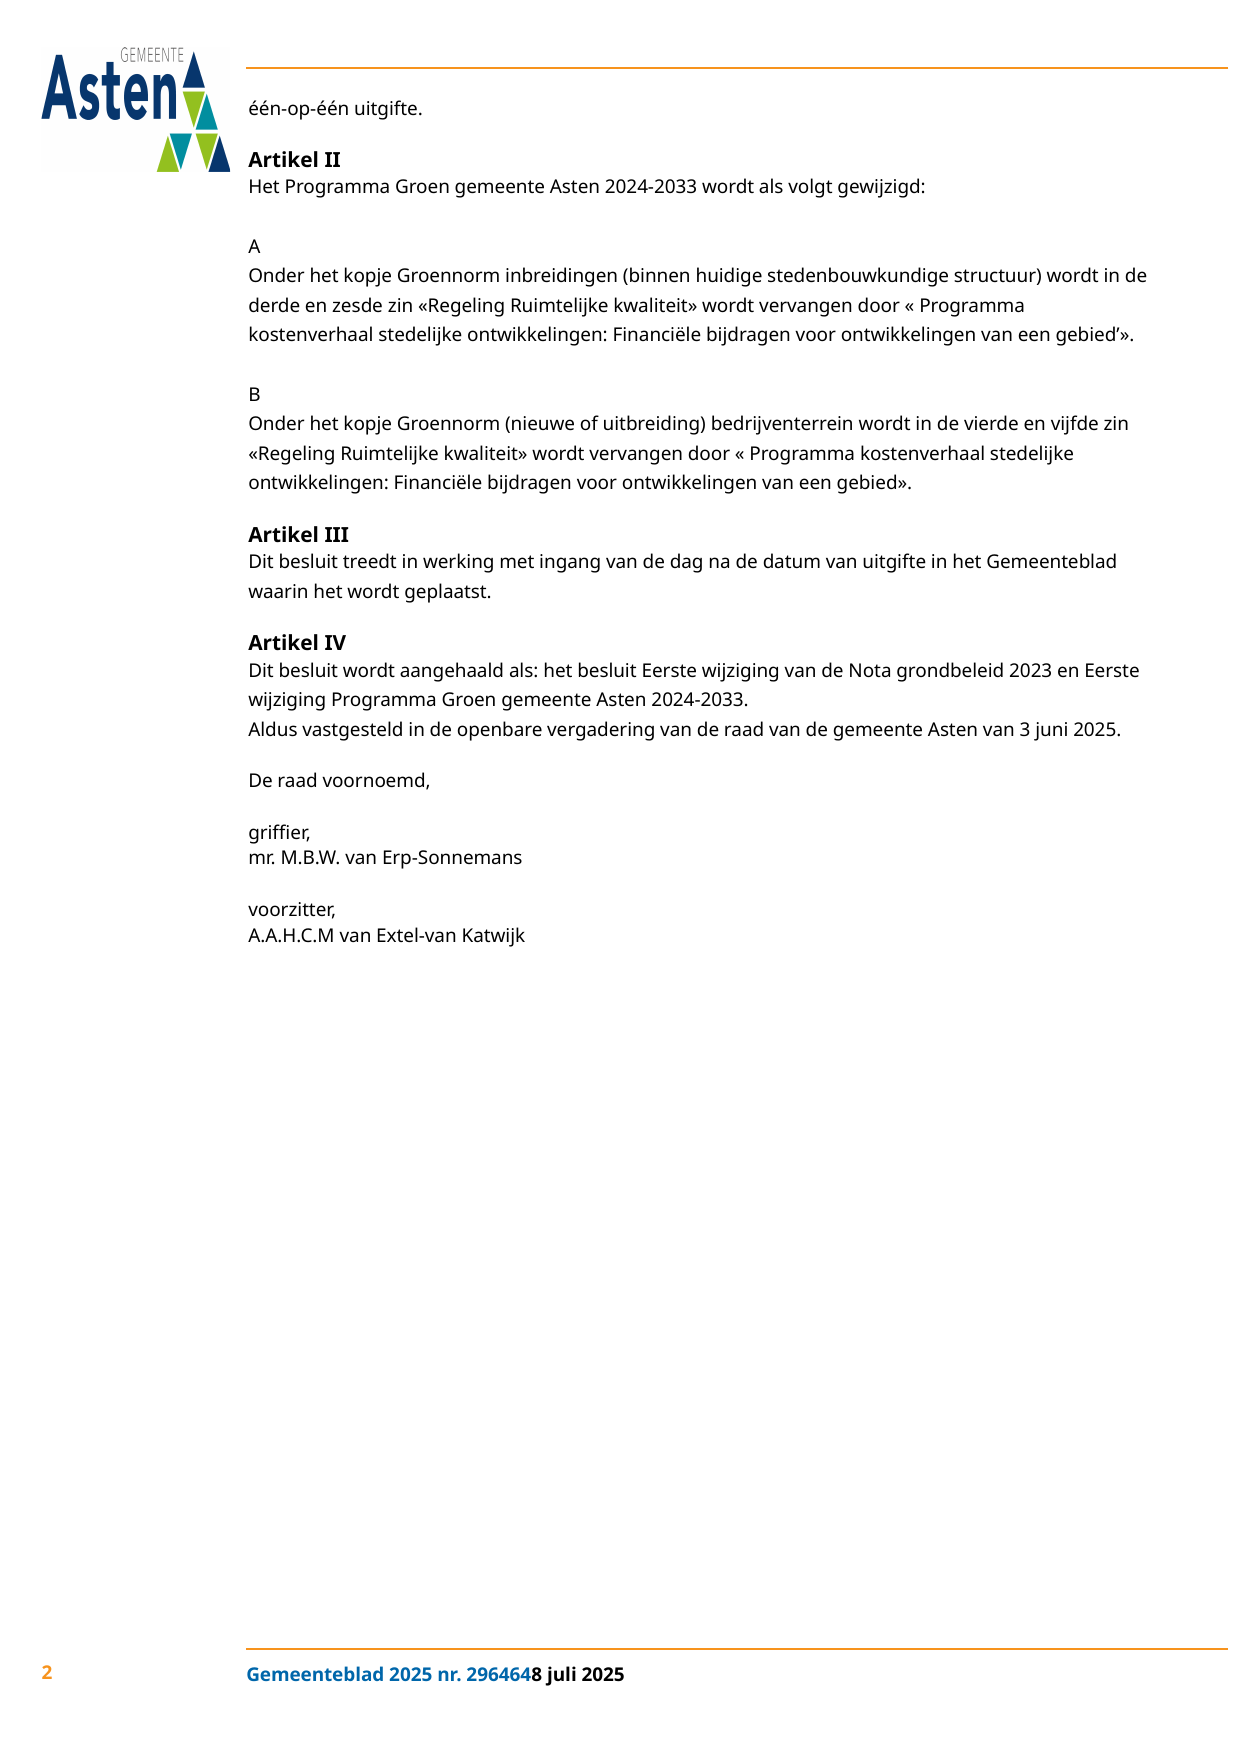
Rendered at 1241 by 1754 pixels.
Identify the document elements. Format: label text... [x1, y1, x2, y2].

text één-op-één uitgifte. [248, 95, 1152, 121]
text A.A.H.C.M van Extel-van Katwijk [248, 922, 1152, 947]
text De raad voornoemd, [248, 767, 1152, 793]
text Dit besluit wordt aangehaald als: het besluit Eerste wijziging van de Nota grondbeleid 2023 en Eerste wijziging Programma Groen gemeente Asten 2024-2033. [248, 657, 1152, 712]
text Onder het kopje Groennorm (nieuwe of uitbreiding) bedrijventerrein wordt in de vierde en vijfde zin «Regeling Ruimtelijke kwaliteit» wordt vervangen door « Programma kostenverhaal stedelijke ontwikkelingen: Financiële bijdragen voor ontwikkelingen van een gebied». [248, 410, 1152, 495]
text Artikel II [248, 145, 1152, 174]
text A [248, 233, 1152, 258]
text Aldus vastgesteld in de openbare vergadering van de raad van de gemeente Asten van 3 juni 2025. [248, 716, 1152, 742]
text Artikel IV [248, 628, 1152, 657]
text Onder het kopje Groennorm inbreidingen (binnen huidige stedenbouwkundige structuur) wordt in de derde en zesde zin «Regeling Ruimtelijke kwaliteit» wordt vervangen door « Programma kostenverhaal stedelijke ontwikkelingen: Financiële bijdragen voor ontwikkelingen van een gebied’». [248, 262, 1152, 347]
text Dit besluit treedt in werking met ingang van de dag na de datum van uitgifte in het Gemeenteblad waarin het wordt geplaatst. [248, 548, 1152, 604]
text mr. M.B.W. van Erp-Sonnemans [248, 844, 1152, 870]
text Artikel III [248, 520, 1152, 548]
text Het Programma Groen gemeente Asten 2024-2033 wordt als volgt gewijzigd: [248, 174, 1152, 199]
text B [248, 381, 1152, 406]
text griffier, [248, 819, 1152, 844]
text voorzitter, [248, 896, 1152, 922]
picture [41, 47, 231, 172]
